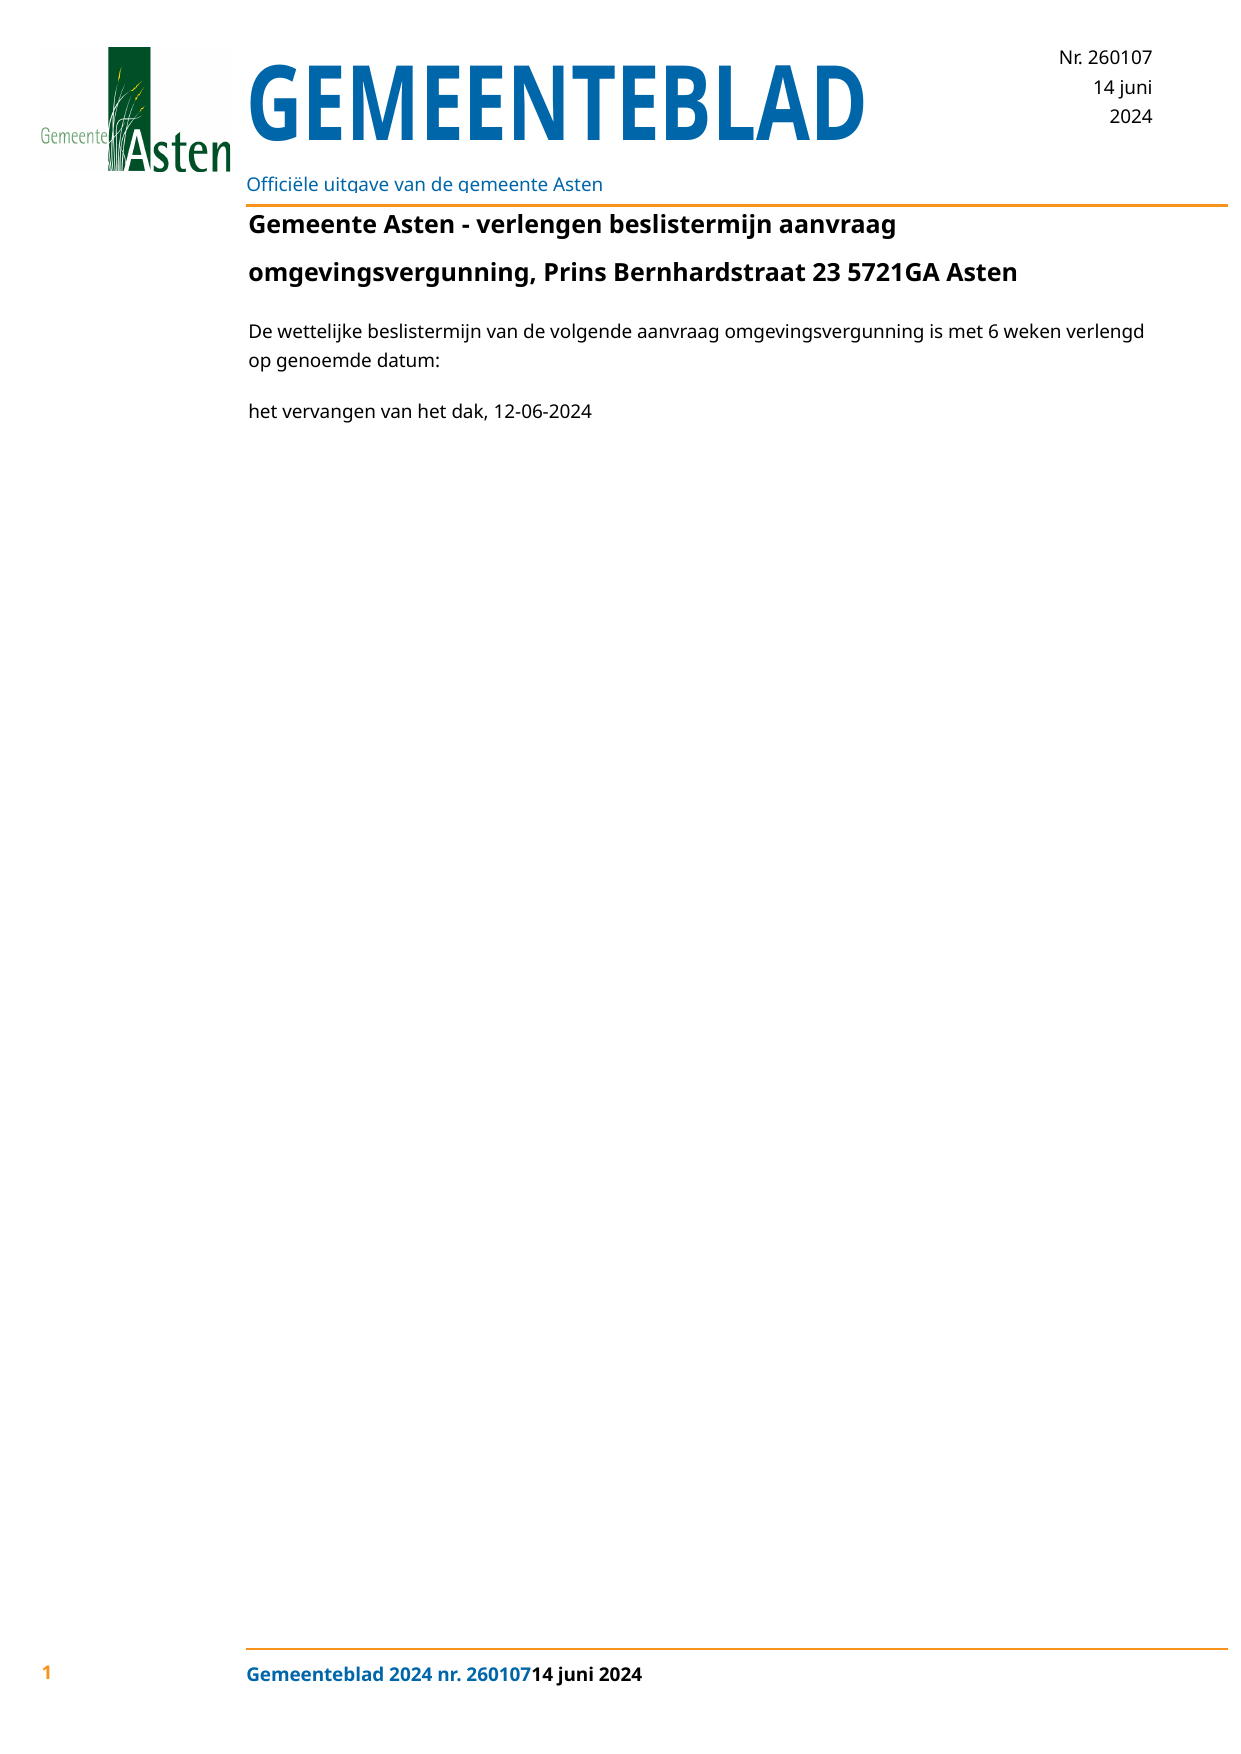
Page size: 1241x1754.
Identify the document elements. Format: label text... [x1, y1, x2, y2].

text het vervangen van het dak, 12-06-2024 [248, 398, 1152, 424]
text De wettelijke beslistermijn van de volgende aanvraag omgevingsvergunning is met 6 weken verlengd op genoemde datum: [248, 318, 1152, 373]
picture [41, 47, 231, 172]
text Gemeente Asten - verlengen beslistermijn aanvraag omgevingsvergunning, Prins Bernhardstraat 23 5721GA Asten [248, 207, 1152, 288]
